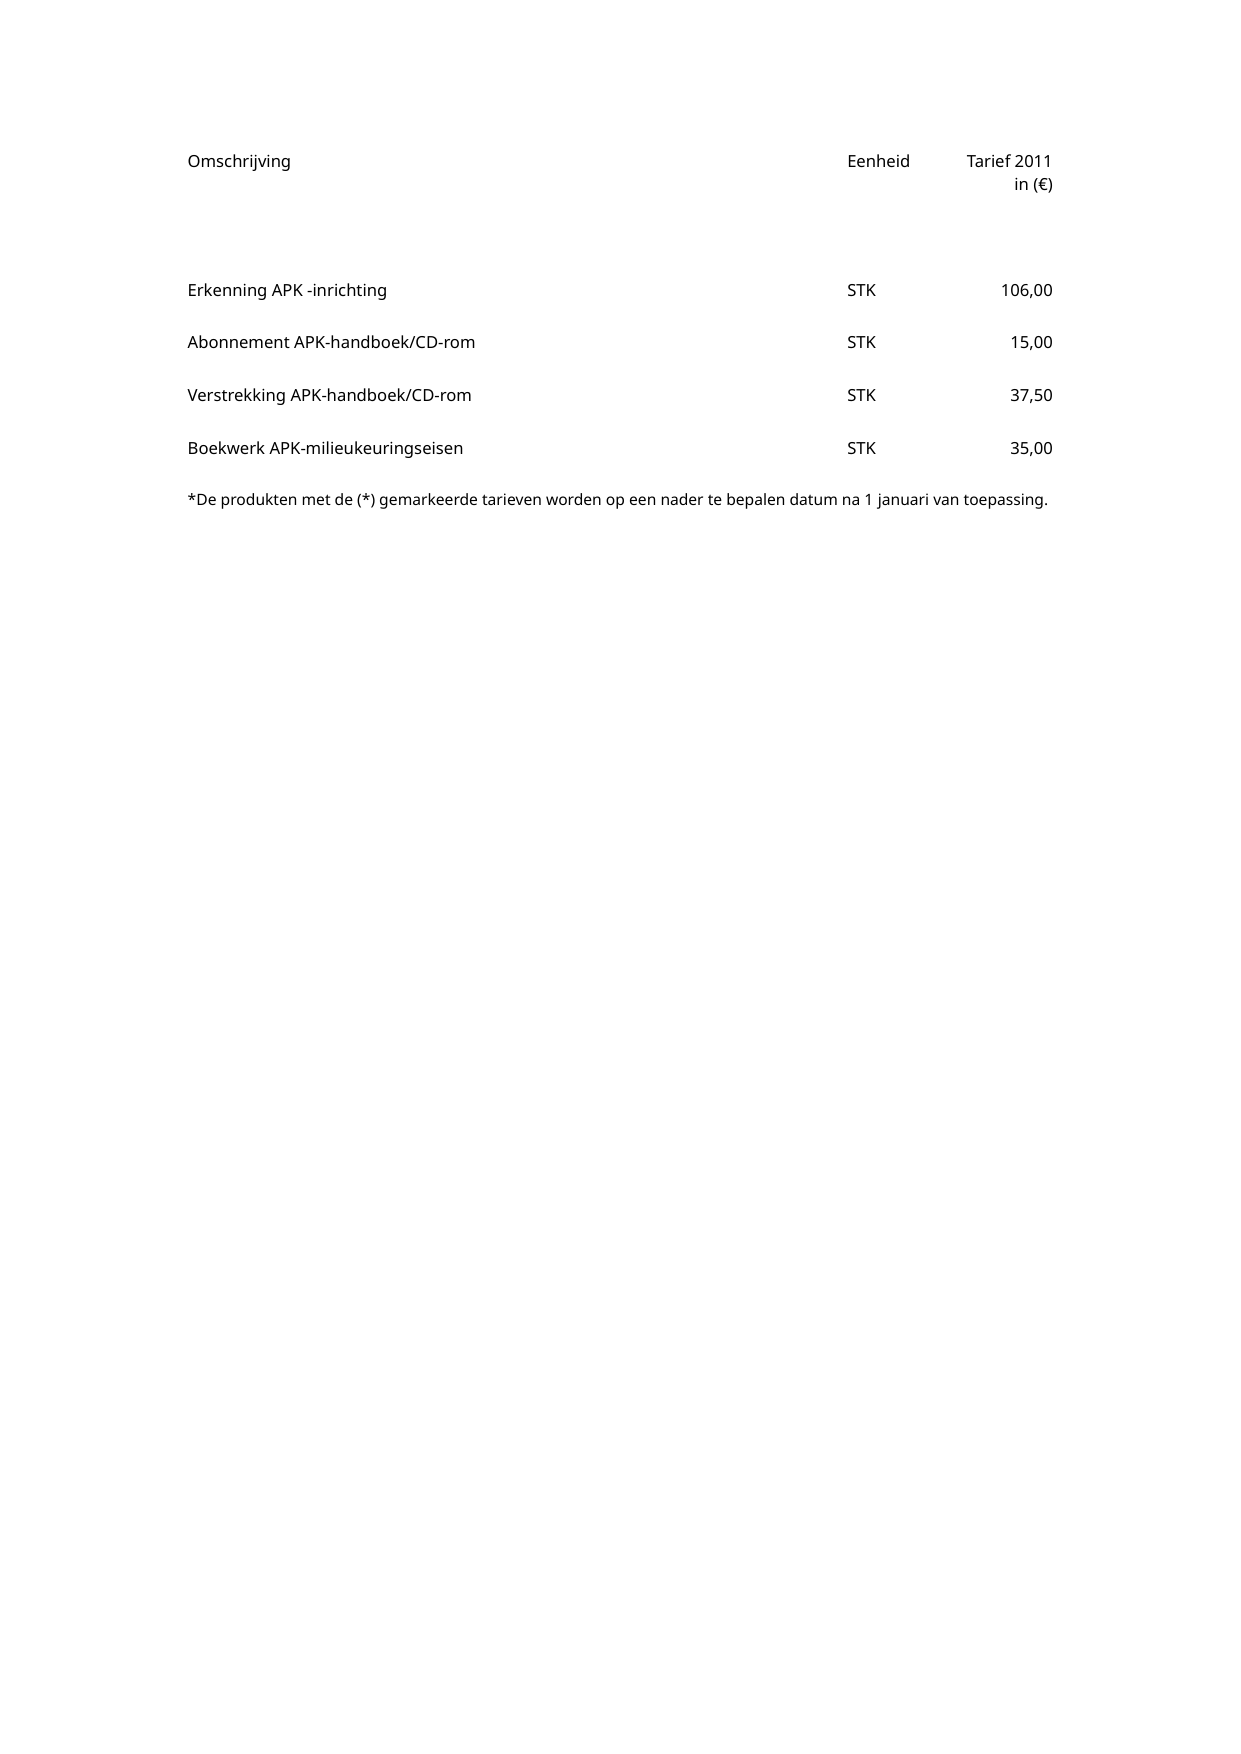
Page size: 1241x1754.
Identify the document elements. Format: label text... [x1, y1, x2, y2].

table_cell Verstrekking APK-handboek/CD-rom [188, 384, 847, 436]
table_cell [950, 225, 1053, 278]
table_cell Boekwerk APK-milieukeuringseisen [188, 436, 847, 489]
table_cell Erkenning APK -inrichting [188, 278, 847, 331]
table_cell STK [847, 384, 950, 436]
table_cell [847, 225, 950, 278]
table_header Omschrijving [188, 150, 847, 225]
table_cell STK [847, 436, 950, 489]
table_cell 106,00 [950, 278, 1053, 331]
table_cell *De produkten met de (*) gemarkeerde tarieven worden op een nader te bepalen datum na 1 januari van toepassing. [188, 489, 1053, 540]
table_cell 35,00 [950, 436, 1053, 489]
table_cell 37,50 [950, 384, 1053, 436]
table_cell STK [847, 278, 950, 331]
table_cell [188, 225, 847, 278]
table_cell 15,00 [950, 331, 1053, 383]
table_header Eenheid [847, 150, 950, 225]
table_cell STK [847, 331, 950, 383]
table_header Tarief 2011 in (€) [950, 150, 1053, 225]
table_cell Abonnement APK-handboek/CD-rom [188, 331, 847, 383]
